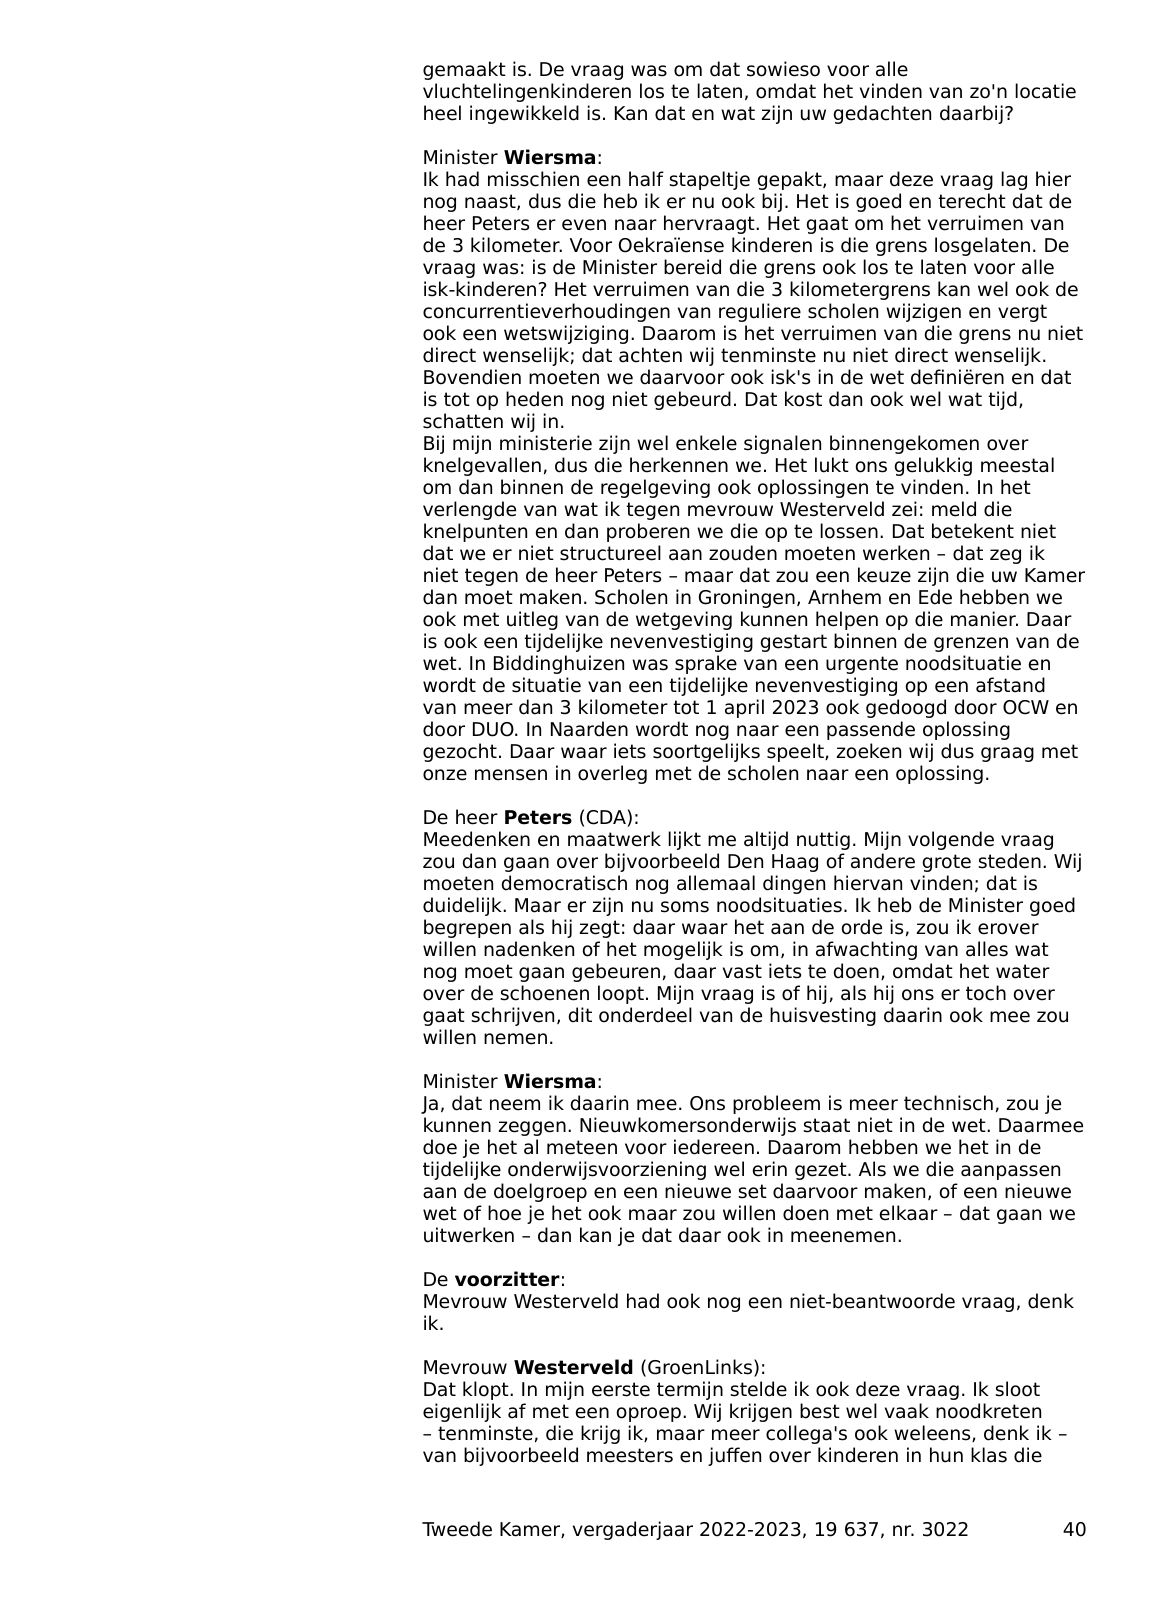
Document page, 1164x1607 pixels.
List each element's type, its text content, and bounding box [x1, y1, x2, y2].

text Minister Wiersma: [422, 147, 1087, 169]
text Mevrouw Westerveld had ook nog een niet-beantwoorde vraag, denk ik. [422, 1291, 1087, 1335]
text Meedenken en maatwerk lijkt me altijd nuttig. Mijn volgende vraag zou dan gaan over bijvoorbeeld Den Haag of andere grote steden. Wij moeten democratisch nog allemaal dingen hiervan vinden; dat is duidelijk. Maar er zijn nu soms noodsituaties. Ik heb de Minister goed begrepen als hij zegt: daar waar het aan de orde is, zou ik erover willen nadenken of het mogelijk is om, in afwachting van alles wat nog moet gaan gebeuren, daar vast iets te doen, omdat het water over de schoenen loopt. Mijn vraag is of hij, als hij ons er toch over gaat schrijven, dit onderdeel van de huisvesting daarin ook mee zou willen nemen. [422, 829, 1087, 1048]
text De voorzitter: [422, 1269, 1087, 1291]
text Ik had misschien een half stapeltje gepakt, maar deze vraag lag hier nog naast, dus die heb ik er nu ook bij. Het is goed en terecht dat de heer Peters er even naar hervraagt. Het gaat om het verruimen van de 3 kilometer. Voor Oekraïense kinderen is die grens losgelaten. De vraag was: is de Minister bereid die grens ook los te laten voor alle isk-kinderen? Het verruimen van die 3 kilometergrens kan wel ook de concurrentieverhoudingen van reguliere scholen wijzigen en vergt ook een wetswijziging. Daarom is het verruimen van die grens nu niet direct wenselijk; dat achten wij tenminste nu niet direct wenselijk. Bovendien moeten we daarvoor ook isk's in de wet definiëren en dat is tot op heden nog niet gebeurd. Dat kost dan ook wel wat tijd, schatten wij in. [422, 169, 1087, 433]
text Bij mijn ministerie zijn wel enkele signalen binnengekomen over knelgevallen, dus die herkennen we. Het lukt ons gelukkig meestal om dan binnen de regelgeving ook oplossingen te vinden. In het verlengde van wat ik tegen mevrouw Westerveld zei: meld die knelpunten en dan proberen we die op te lossen. Dat betekent niet dat we er niet structureel aan zouden moeten werken – dat zeg ik niet tegen de heer Peters – maar dat zou een keuze zijn die uw Kamer dan moet maken. Scholen in Groningen, Arnhem en Ede hebben we ook met uitleg van de wetgeving kunnen helpen op die manier. Daar is ook een tijdelijke nevenvestiging gestart binnen de grenzen van de wet. In Biddinghuizen was sprake van een urgente noodsituatie en wordt de situatie van een tijdelijke nevenvestiging op een afstand van meer dan 3 kilometer tot 1 april 2023 ook gedoogd door OCW en door DUO. In Naarden wordt nog naar een passende oplossing gezocht. Daar waar iets soortgelijks speelt, zoeken wij dus graag met onze mensen in overleg met de scholen naar een oplossing. [422, 433, 1087, 784]
text gemaakt is. De vraag was om dat sowieso voor alle vluchtelingenkinderen los te laten, omdat het vinden van zo'n locatie heel ingewikkeld is. Kan dat en wat zijn uw gedachten daarbij? [422, 59, 1087, 125]
text Dat klopt. In mijn eerste termijn stelde ik ook deze vraag. Ik sloot eigenlijk af met een oproep. Wij krijgen best wel vaak noodkreten – tenminste, die krijg ik, maar meer collega's ook weleens, denk ik – van bijvoorbeeld meesters en juffen over kinderen in hun klas die [422, 1379, 1087, 1467]
text Mevrouw Westerveld (GroenLinks): [422, 1357, 1087, 1379]
text De heer Peters (CDA): [422, 807, 1087, 829]
text Ja, dat neem ik daarin mee. Ons probleem is meer technisch, zou je kunnen zeggen. Nieuwkomersonderwijs staat niet in de wet. Daarmee doe je het al meteen voor iedereen. Daarom hebben we het in de tijdelijke onderwijsvoorziening wel erin gezet. Als we die aanpassen aan de doelgroep en een nieuwe set daarvoor maken, of een nieuwe wet of hoe je het ook maar zou willen doen met elkaar – dat gaan we uitwerken – dan kan je dat daar ook in meenemen. [422, 1093, 1087, 1247]
text Minister Wiersma: [422, 1071, 1087, 1093]
